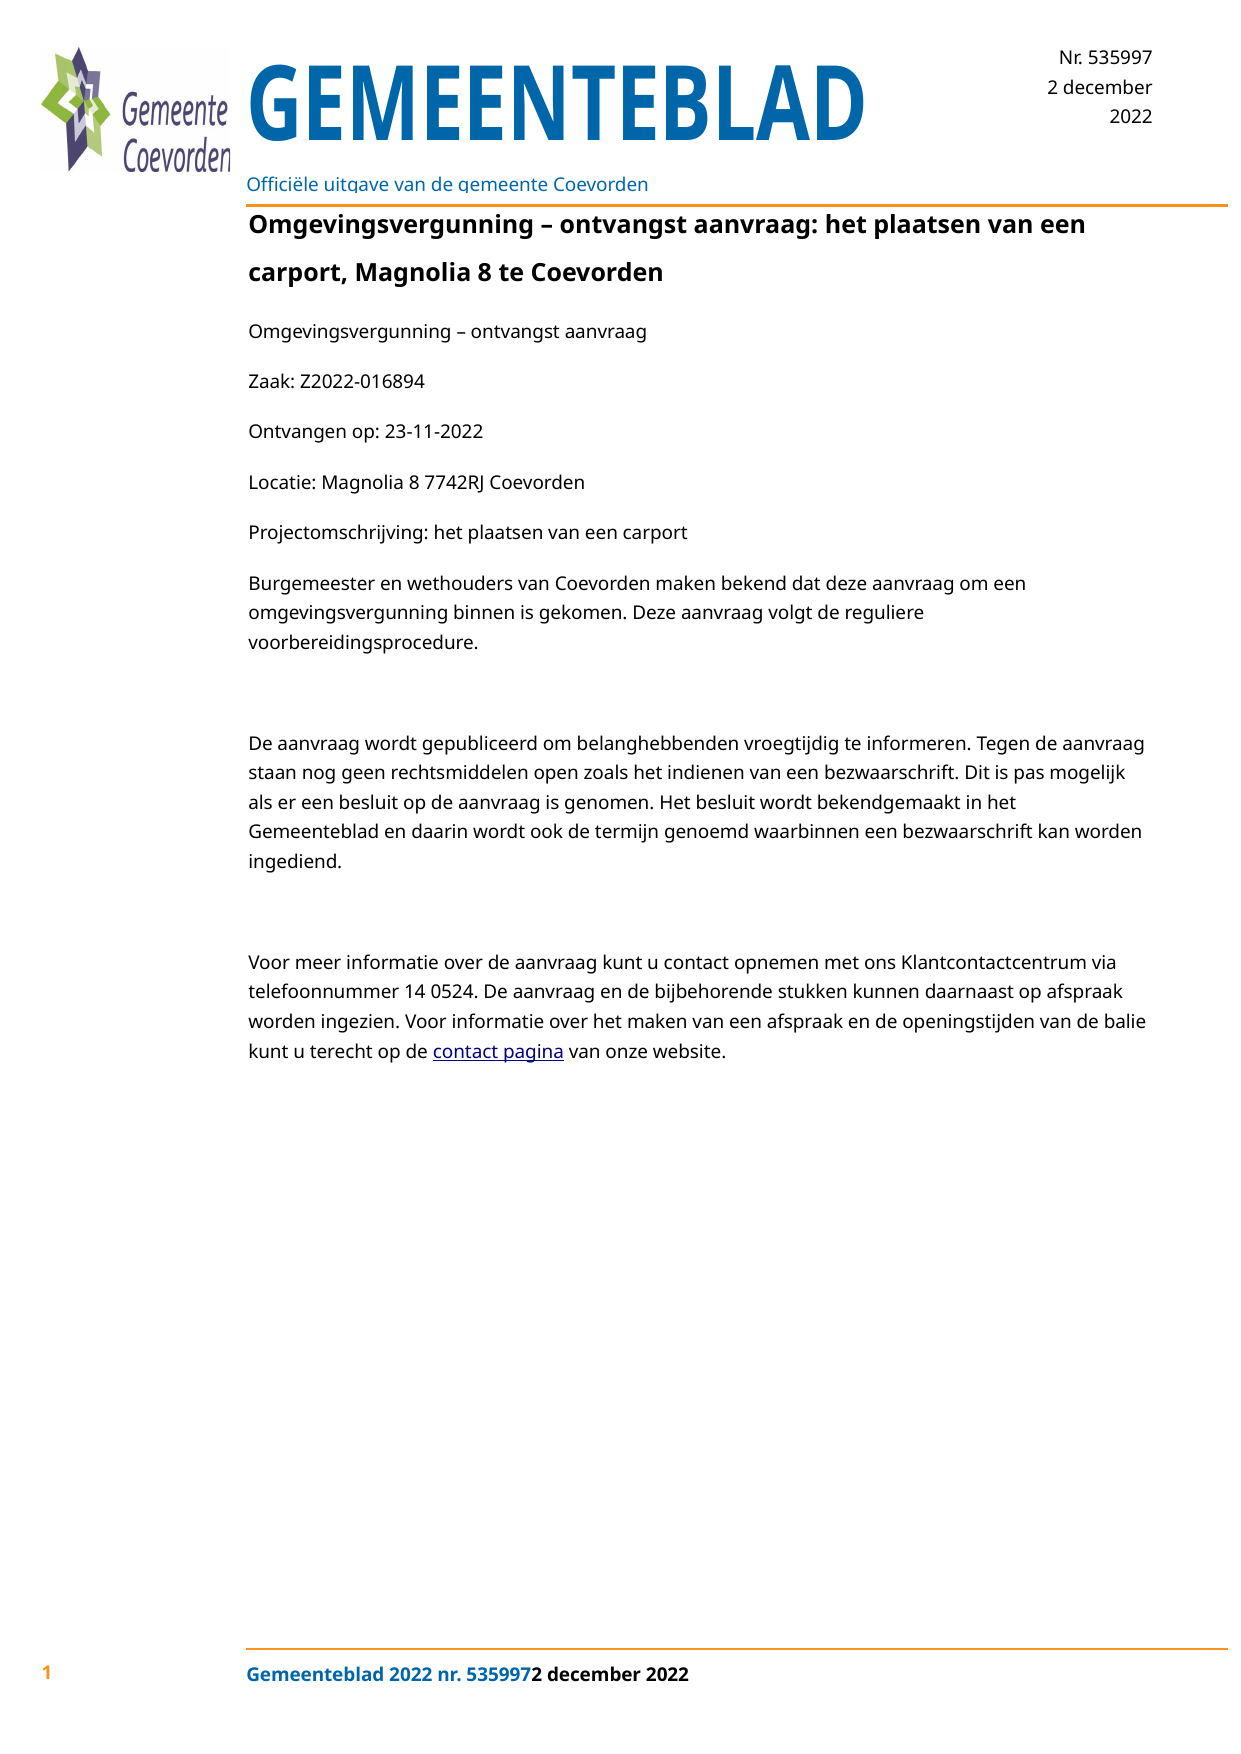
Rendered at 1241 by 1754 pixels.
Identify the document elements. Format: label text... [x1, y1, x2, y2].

text Projectomschrijving: het plaatsen van een carport [248, 519, 1152, 545]
text Locatie: Magnolia 8 7742RJ Coevorden [248, 469, 1152, 495]
text Zaak: Z2022-016894 [248, 368, 1152, 394]
picture [41, 47, 231, 172]
text Omgevingsvergunning – ontvangst aanvraag [248, 318, 1152, 344]
text Ontvangen op: 23-11-2022 [248, 419, 1152, 444]
text Omgevingsvergunning – ontvangst aanvraag: het plaatsen van een carport, Magnolia 8 te Coevorden [248, 207, 1152, 288]
text De aanvraag wordt gepubliceerd om belanghebbenden vroegtijdig te informeren. Tegen de aanvraag staan nog geen rechtsmiddelen open zoals het indienen van een bezwaarschrift. Dit is pas mogelijk als er een besluit op de aanvraag is genomen. Het besluit wordt bekendgemaakt in het Gemeenteblad en daarin wordt ook de termijn genoemd waarbinnen een bezwaarschrift kan worden ingediend. [248, 730, 1152, 874]
text Burgemeester en wethouders van Coevorden maken bekend dat deze aanvraag om een omgevingsvergunning binnen is gekomen. Deze aanvraag volgt de reguliere voorbereidingsprocedure. [248, 570, 1152, 655]
text Voor meer informatie over de aanvraag kunt u contact opnemen met ons Klantcontactcentrum via telefoonnummer 14 0524. De aanvraag en de bijbehorende stukken kunnen daarnaast op afspraak worden ingezien. Voor informatie over het maken van een afspraak en de openingstijden van de balie kunt u terecht op de contact pagina van onze website. [248, 949, 1152, 1064]
